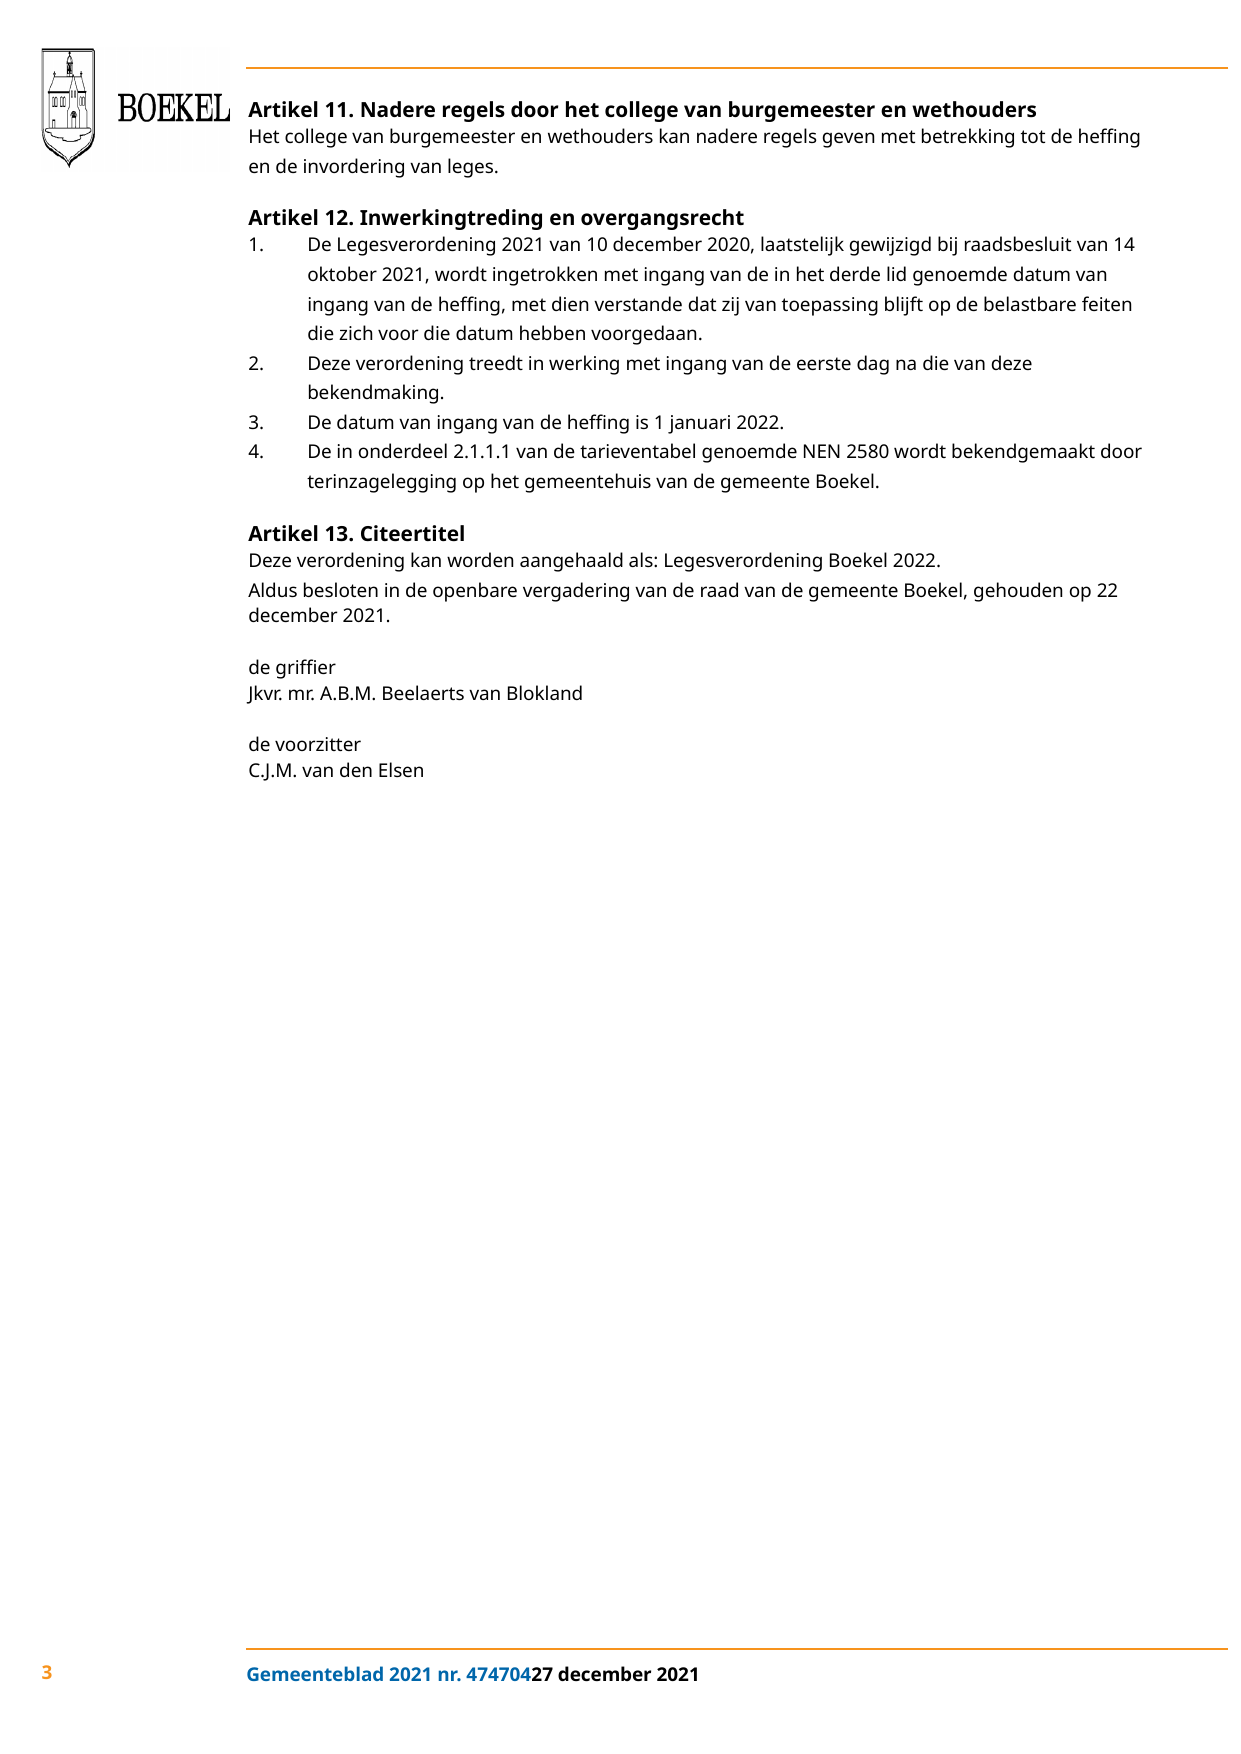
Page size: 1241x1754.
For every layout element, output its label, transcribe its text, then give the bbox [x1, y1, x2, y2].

text de griffier [248, 654, 1152, 680]
text de voorzitter [248, 731, 1152, 757]
text Deze verordening kan worden aangehaald als: Legesverordening Boekel 2022. [248, 547, 1152, 573]
text Artikel 11. Nadere regels door het college van burgemeester en wethouders [248, 95, 1152, 123]
text C.J.M. van den Elsen [248, 757, 1152, 783]
list Deze verordening treedt in werking met ingang van de eerste dag na die van deze bekendmaking. [248, 350, 1152, 405]
list De datum van ingang van de heffing is 1 januari 2022. [248, 409, 1152, 435]
list De in onderdeel 2.1.1.1 van de tarieventabel genoemde NEN 2580 wordt bekendgemaakt door terinzagelegging op het gemeentehuis van de gemeente Boekel. [248, 439, 1152, 494]
picture [41, 47, 231, 172]
text Aldus besloten in de openbare vergadering van de raad van de gemeente Boekel, gehouden op 22 december 2021. [248, 577, 1152, 628]
text Het college van burgemeester en wethouders kan nadere regels geven met betrekking tot de heffing en de invordering van leges. [248, 123, 1152, 178]
text Artikel 13. Citeertitel [248, 519, 1152, 547]
text Artikel 12. Inwerkingtreding en overgangsrecht [248, 203, 1152, 232]
list De Legesverordening 2021 van 10 december 2020, laatstelijk gewijzigd bij raadsbesluit van 14 oktober 2021, wordt ingetrokken met ingang van de in het derde lid genoemde datum van ingang van de heffing, met dien verstande dat zij van toepassing blijft op de belastbare feiten die zich voor die datum hebben voorgedaan. [248, 232, 1152, 346]
text Jkvr. mr. A.B.M. Beelaerts van Blokland [248, 680, 1152, 705]
